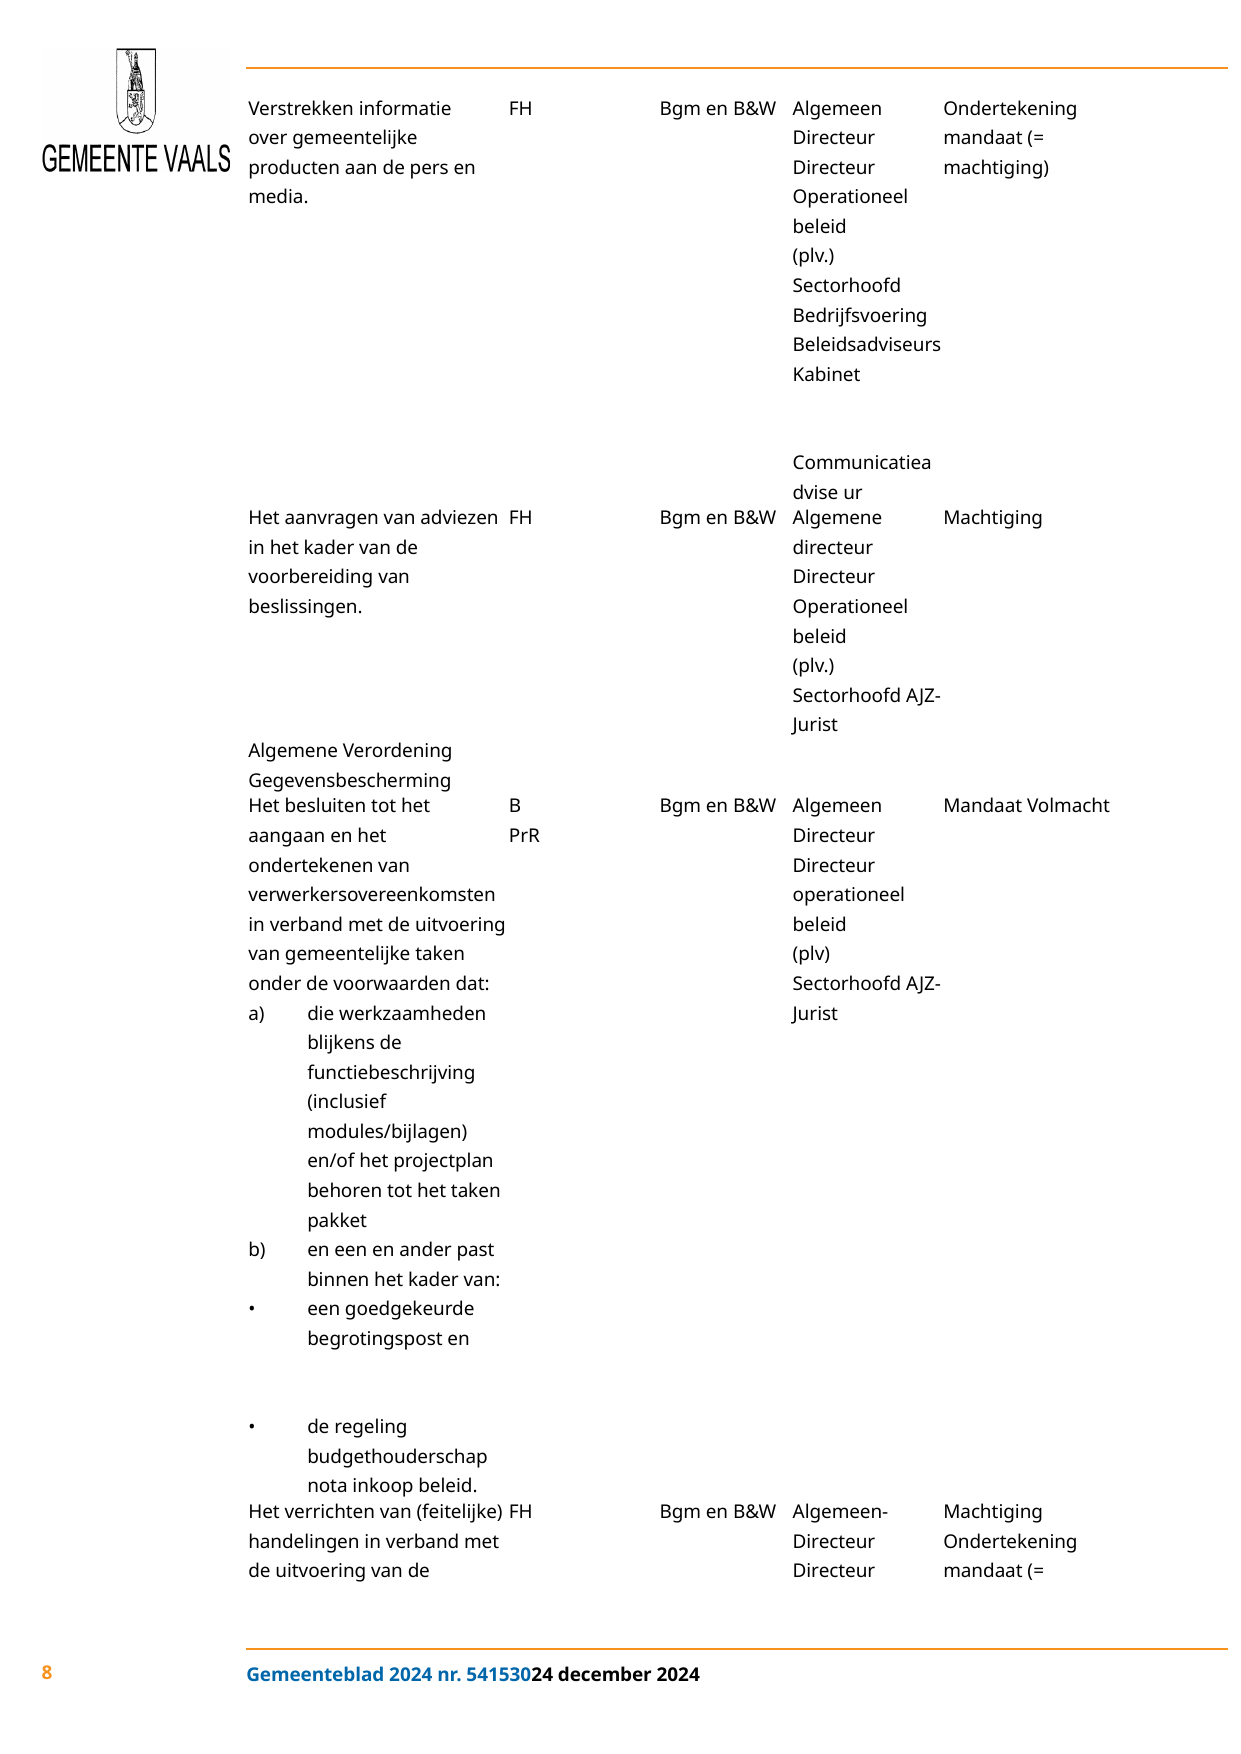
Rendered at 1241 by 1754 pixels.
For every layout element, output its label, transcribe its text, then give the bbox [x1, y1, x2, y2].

table_cell Bgm en B&W [659, 793, 792, 1351]
table_header [943, 1414, 1152, 1498]
table_header [793, 1414, 943, 1498]
table_cell B PrR [509, 793, 659, 1351]
table_header [509, 1414, 659, 1498]
table_cell Het aanvragen van adviezen in het kader van de voorbereiding van beslissingen. [248, 505, 509, 737]
table_cell Algemeen Directeur Directeur Operationeel beleid (plv.) Sectorhoofd Bedrijfsvoering Beleidsadviseurs Kabinet [793, 95, 943, 387]
table_header [659, 449, 792, 504]
table_cell Algemeen-Directeur Directeur [793, 1498, 943, 1583]
table_cell FH [509, 95, 659, 387]
table_cell Machtiging [943, 505, 1152, 737]
table_cell [943, 738, 1152, 793]
table_cell Het besluiten tot het aangaan en het ondertekenen van verwerkersovereenkomsten in verband met de uitvoering van gemeentelijke taken onder de voorwaarden dat: die werkzaamheden blijkens de functiebeschrijving (inclusief modules/bijlagen) en/of het projectplan behoren tot het taken pakket en een en ander past binnen het kader van: een goedgekeurde begrotingspost en [248, 793, 509, 1351]
table_cell [793, 738, 943, 793]
table_cell Bgm en B&W [659, 505, 792, 737]
table_header de regeling budgethouderschap nota inkoop beleid. [248, 1414, 509, 1498]
table_cell FH [509, 505, 659, 737]
table_cell Ondertekening mandaat (= machtiging) [943, 95, 1152, 387]
table_cell Verstrekken informatie over gemeentelijke producten aan de pers en media. [248, 95, 509, 387]
table_cell FH [509, 1498, 659, 1583]
table_cell [509, 738, 659, 793]
table_cell Algemeen Directeur Directeur operationeel beleid (plv) Sectorhoofd AJZ-Jurist [793, 793, 943, 1351]
table_cell [659, 738, 792, 793]
table_cell Mandaat Volmacht [943, 793, 1152, 1351]
table_cell Machtiging Ondertekening mandaat (= [943, 1498, 1152, 1583]
table_header [943, 449, 1152, 504]
table_header [509, 449, 659, 504]
table_cell Bgm en B&W [659, 95, 792, 387]
table_cell Bgm en B&W [659, 1498, 792, 1583]
table_header [659, 1414, 792, 1498]
table_header [248, 449, 509, 504]
table_cell Het verrichten van (feitelijke) handelingen in verband met de uitvoering van de [248, 1498, 509, 1583]
picture [41, 47, 231, 172]
table_header Communicatieadvise ur [793, 449, 943, 504]
table_cell Algemene Verordening Gegevensbescherming [248, 738, 509, 793]
table_cell Algemene directeur Directeur Operationeel beleid (plv.) Sectorhoofd AJZ-Jurist [793, 505, 943, 737]
